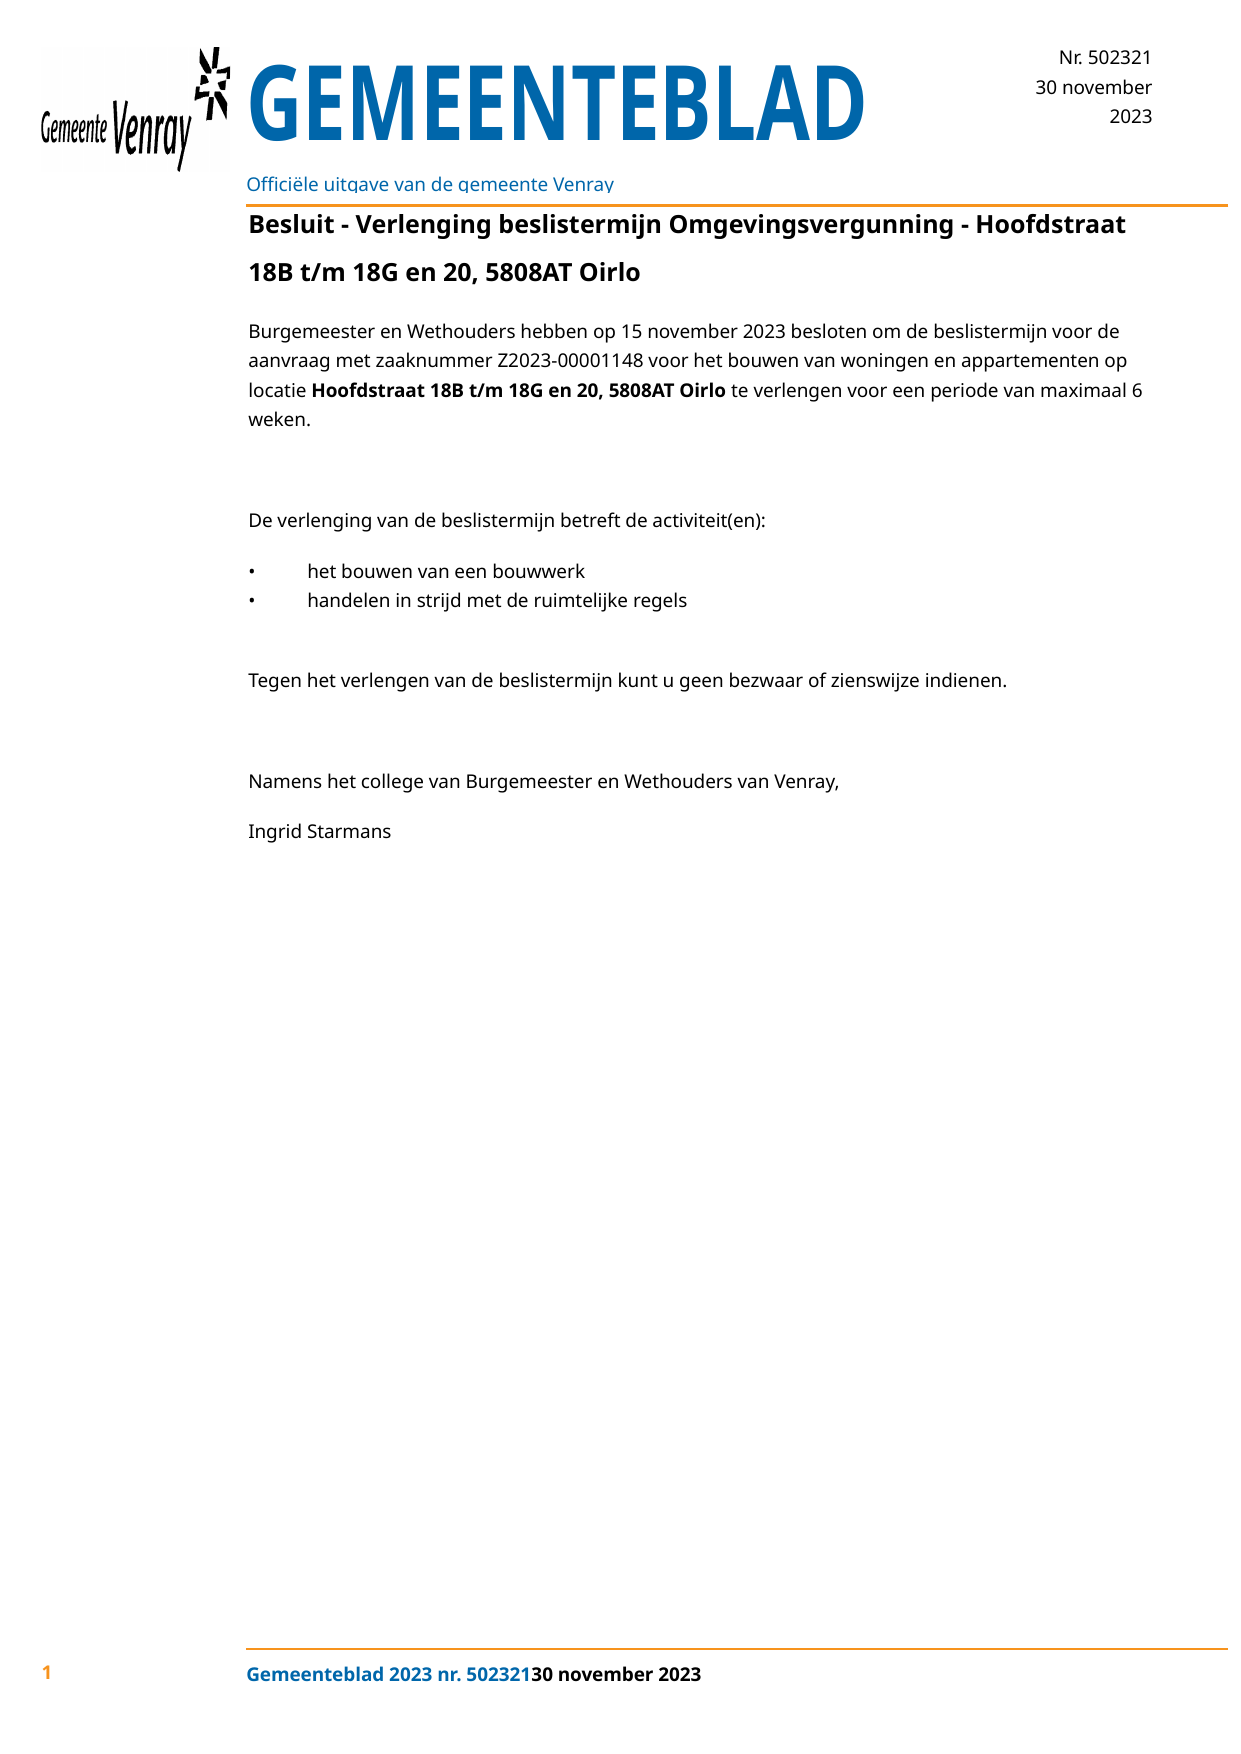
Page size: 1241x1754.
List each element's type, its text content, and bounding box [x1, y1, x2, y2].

text De verlenging van de beslistermijn betreft de activiteit(en): [248, 507, 1152, 533]
picture [41, 47, 231, 172]
list handelen in strijd met de ruimtelijke regels [248, 587, 1152, 613]
text Burgemeester en Wethouders hebben op 15 november 2023 besloten om de beslistermijn voor de aanvraag met zaaknummer Z2023-00001148 voor het bouwen van woningen en appartementen op locatie Hoofdstraat 18B t/m 18G en 20, 5808AT Oirlo te verlengen voor een periode van maximaal 6 weken. [248, 318, 1152, 432]
list het bouwen van een bouwwerk [248, 558, 1152, 584]
text Tegen het verlengen van de beslistermijn kunt u geen bezwaar of zienswijze indienen. [248, 667, 1152, 693]
text Ingrid Starmans [248, 819, 1152, 844]
text Namens het college van Burgemeester en Wethouders van Venray, [248, 768, 1152, 794]
text Besluit - Verlenging beslistermijn Omgevingsvergunning - Hoofdstraat 18B t/m 18G en 20, 5808AT Oirlo [248, 207, 1152, 288]
